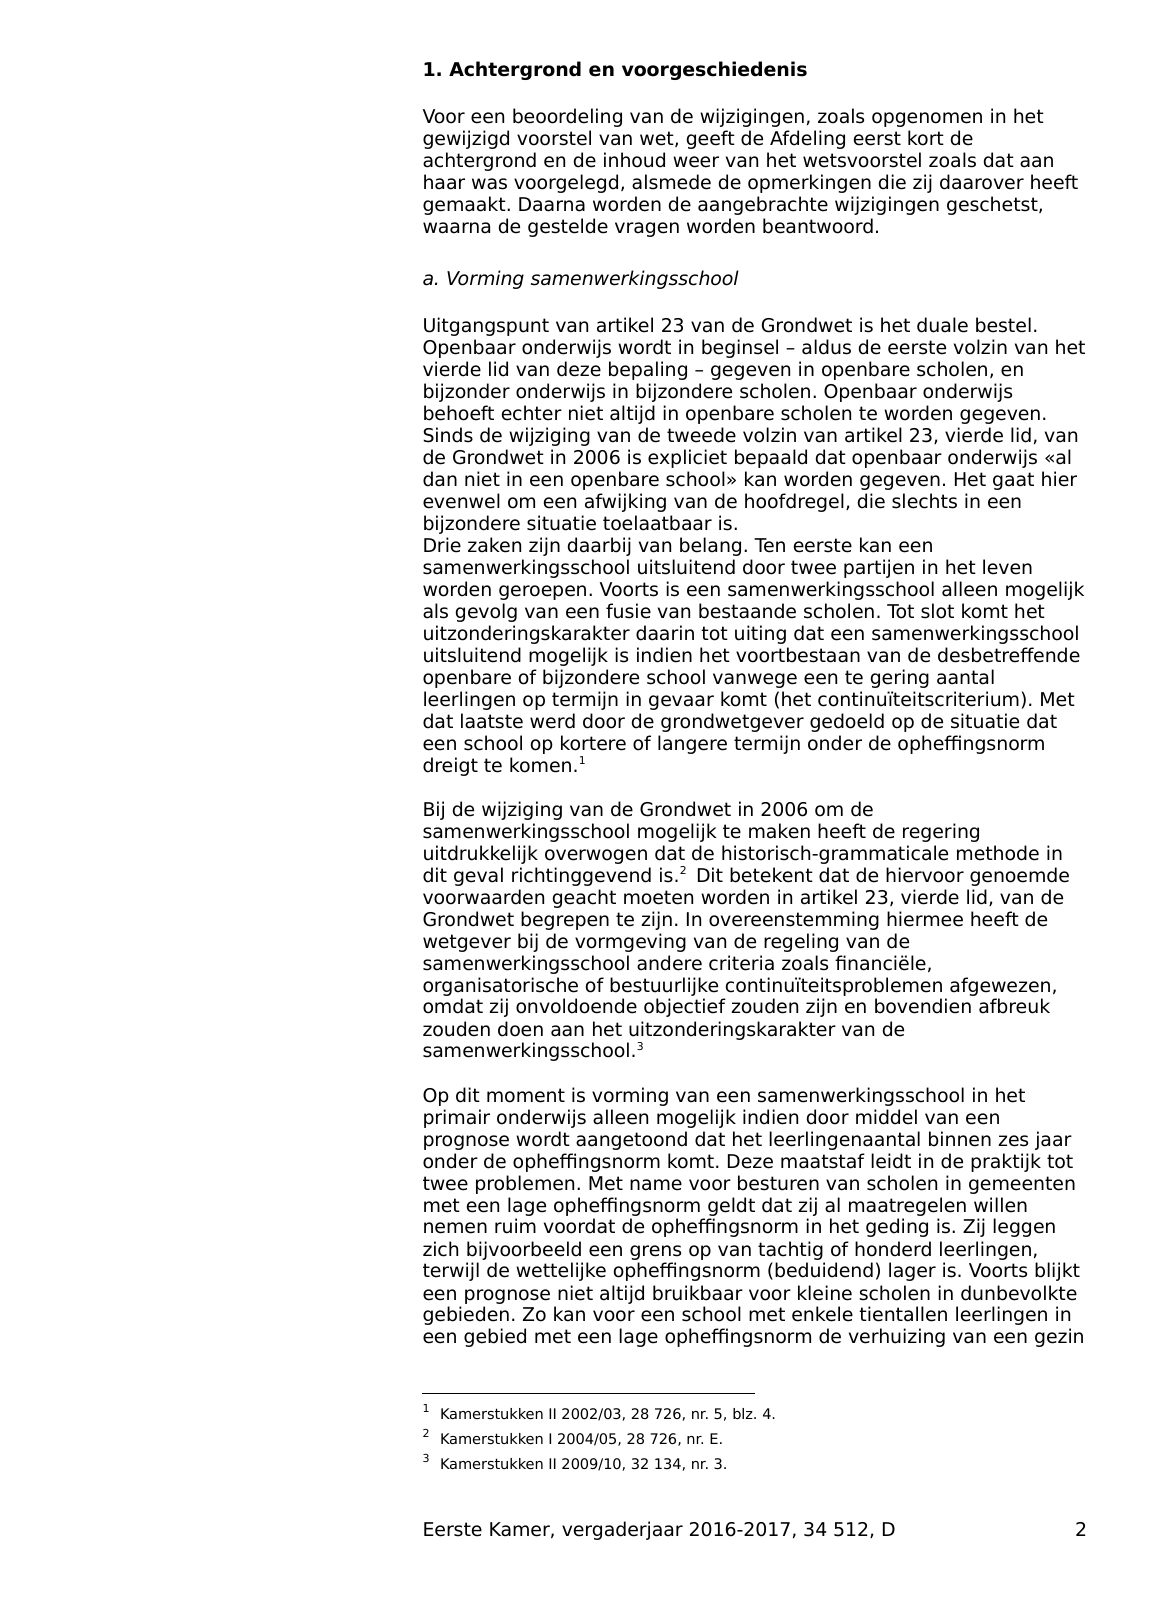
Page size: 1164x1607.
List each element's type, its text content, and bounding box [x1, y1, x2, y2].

text Bij de wijziging van de Grondwet in 2006 om de samenwerkingsschool mogelijk te maken heeft de regering uitdrukkelijk overwogen dat de historisch-grammaticale methode in dit geval richtinggevend is. Dit betekent dat de hiervoor genoemde voorwaarden geacht moeten worden in artikel 23, vierde lid, van de Grondwet begrepen te zijn. In overeenstemming hiermee heeft de wetgever bij de vormgeving van de regeling van de samenwerkingsschool andere criteria zoals financiële, organisatorische of bestuurlijke continuïteitsproblemen afgewezen, omdat zij onvoldoende objectief zouden zijn en bovendien afbreuk zouden doen aan het uitzonderingskarakter van de samenwerkingsschool. [422, 799, 1087, 1062]
text Drie zaken zijn daarbij van belang. Ten eerste kan een samenwerkingsschool uitsluitend door twee partijen in het leven worden geroepen. Voorts is een samenwerkingsschool alleen mogelijk als gevolg van een fusie van bestaande scholen. Tot slot komt het uitzonderingskarakter daarin tot uiting dat een samenwerkingsschool uitsluitend mogelijk is indien het voortbestaan van de desbetreffende openbare of bijzondere school vanwege een te gering aantal leerlingen op termijn in gevaar komt (het continuïteitscriterium). Met dat laatste werd door de grondwetgever gedoeld op de situatie dat een school op kortere of langere termijn onder de opheffingsnorm dreigt te komen. [422, 535, 1087, 776]
text Kamerstukken I 2004/05, 28 726, nr. E. [422, 1427, 1087, 1449]
subtitle 1. Achtergrond en voorgeschiedenis [422, 59, 1087, 81]
text Kamerstukken II 2009/10, 32 134, nr. 3. [422, 1452, 1087, 1474]
text Kamerstukken II 2002/03, 28 726, nr. 5, blz. 4. [422, 1402, 1087, 1424]
subtitle a. Vorming samenwerkingsschool [422, 268, 1087, 290]
text Uitgangspunt van artikel 23 van de Grondwet is het duale bestel. Openbaar onderwijs wordt in beginsel – aldus de eerste volzin van het vierde lid van deze bepaling – gegeven in openbare scholen, en bijzonder onderwijs in bijzondere scholen. Openbaar onderwijs behoeft echter niet altijd in openbare scholen te worden gegeven. Sinds de wijziging van de tweede volzin van artikel 23, vierde lid, van de Grondwet in 2006 is expliciet bepaald dat openbaar onderwijs «al dan niet in een openbare school» kan worden gegeven. Het gaat hier evenwel om een afwijking van de hoofdregel, die slechts in een bijzondere situatie toelaatbaar is. [422, 315, 1087, 535]
text Voor een beoordeling van de wijzigingen, zoals opgenomen in het gewijzigd voorstel van wet, geeft de Afdeling eerst kort de achtergrond en de inhoud weer van het wetsvoorstel zoals dat aan haar was voorgelegd, alsmede de opmerkingen die zij daarover heeft gemaakt. Daarna worden de aangebrachte wijzigingen geschetst, waarna de gestelde vragen worden beantwoord. [422, 106, 1087, 238]
text Op dit moment is vorming van een samenwerkingsschool in het primair onderwijs alleen mogelijk indien door middel van een prognose wordt aangetoond dat het leerlingenaantal binnen zes jaar onder de opheffingsnorm komt. Deze maatstaf leidt in de praktijk tot twee problemen. Met name voor besturen van scholen in gemeenten met een lage opheffingsnorm geldt dat zij al maatregelen willen nemen ruim voordat de opheffingsnorm in het geding is. Zij leggen zich bijvoorbeeld een grens op van tachtig of honderd leerlingen, terwijl de wettelijke opheffingsnorm (beduidend) lager is. Voorts blijkt een prognose niet altijd bruikbaar voor kleine scholen in dunbevolkte gebieden. Zo kan voor een school met enkele tientallen leerlingen in een gebied met een lage opheffingsnorm de verhuizing van een gezin [422, 1084, 1087, 1348]
